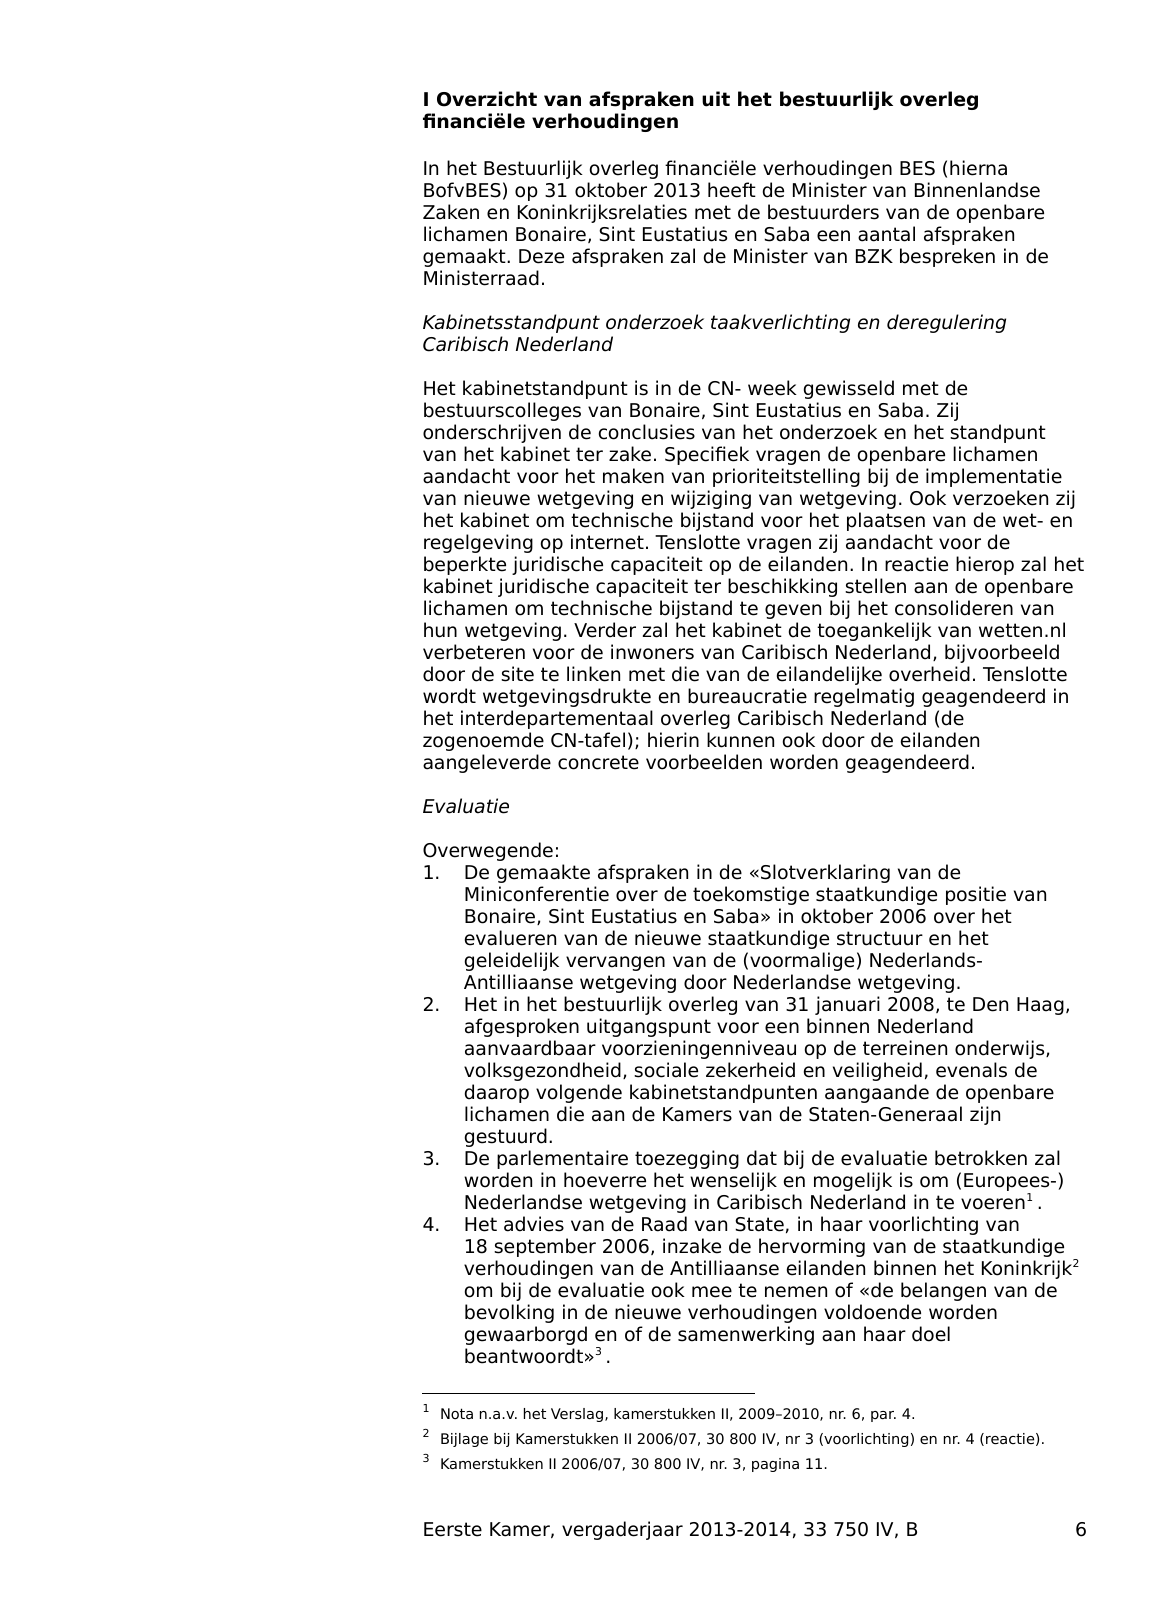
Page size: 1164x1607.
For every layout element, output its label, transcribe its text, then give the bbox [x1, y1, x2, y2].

text Het kabinetstandpunt is in de CN- week gewisseld met de bestuurscolleges van Bonaire, Sint Eustatius en Saba. Zij onderschrijven de conclusies van het onderzoek en het standpunt van het kabinet ter zake. Specifiek vragen de openbare lichamen aandacht voor het maken van prioriteitstelling bij de implementatie van nieuwe wetgeving en wijziging van wetgeving. Ook verzoeken zij het kabinet om technische bijstand voor het plaatsen van de wet- en regelgeving op internet. Tenslotte vragen zij aandacht voor de beperkte juridische capaciteit op de eilanden. In reactie hierop zal het kabinet juridische capaciteit ter beschikking stellen aan de openbare lichamen om technische bijstand te geven bij het consolideren van hun wetgeving. Verder zal het kabinet de toegankelijk van wetten.nl verbeteren voor de inwoners van Caribisch Nederland, bijvoorbeeld door de site te linken met die van de eilandelijke overheid. Tenslotte wordt wetgevingsdrukte en bureaucratie regelmatig geagendeerd in het interdepartementaal overleg Caribisch Nederland (de zogenoemde CN-tafel); hierin kunnen ook door de eilanden aangeleverde concrete voorbeelden worden geagendeerd. [422, 378, 1087, 774]
text Nota n.a.v. het Verslag, kamerstukken II, 2009–2010, nr. 6, par. 4. [422, 1402, 1087, 1424]
text Kamerstukken II 2006/07, 30 800 IV, nr. 3, pagina 11. [422, 1452, 1087, 1474]
subtitle Evaluatie [422, 796, 1087, 818]
text 2. Het in het bestuurlijk overleg van 31 januari 2008, te Den Haag, afgesproken uitgangspunt voor een binnen Nederland aanvaardbaar voorzieningenniveau op de terreinen onderwijs, volksgezondheid, sociale zekerheid en veiligheid, evenals de daarop volgende kabinetstandpunten aangaande de openbare lichamen die aan de Kamers van de Staten-Generaal zijn gestuurd. [422, 994, 1087, 1148]
text Overwegende: [422, 840, 1087, 862]
text 3. De parlementaire toezegging dat bij de evaluatie betrokken zal worden in hoeverre het wenselijk en mogelijk is om (Europees-) Nederlandse wetgeving in Caribisch Nederland in te voeren. [422, 1148, 1087, 1214]
text In het Bestuurlijk overleg financiële verhoudingen BES (hierna BofvBES) op 31 oktober 2013 heeft de Minister van Binnenlandse Zaken en Koninkrijksrelaties met de bestuurders van de openbare lichamen Bonaire, Sint Eustatius en Saba een aantal afspraken gemaakt. Deze afspraken zal de Minister van BZK bespreken in de Ministerraad. [422, 158, 1087, 290]
text 1. De gemaakte afspraken in de «Slotverklaring van de Miniconferentie over de toekomstige staatkundige positie van Bonaire, Sint Eustatius en Saba» in oktober 2006 over het evalueren van de nieuwe staatkundige structuur en het geleidelijk vervangen van de (voormalige) Nederlands-Antilliaanse wetgeving door Nederlandse wetgeving. [422, 862, 1087, 994]
subtitle Kabinetsstandpunt onderzoek taakverlichting en deregulering Caribisch Nederland [422, 312, 1087, 356]
text 4. Het advies van de Raad van State, in haar voorlichting van 18 september 2006, inzake de hervorming van de staatkundige verhoudingen van de Antilliaanse eilanden binnen het Koninkrijk om bij de evaluatie ook mee te nemen of «de belangen van de bevolking in de nieuwe verhoudingen voldoende worden gewaarborgd en of de samenwerking aan haar doel beantwoordt». [422, 1214, 1087, 1368]
text Bijlage bij Kamerstukken II 2006/07, 30 800 IV, nr 3 (voorlichting) en nr. 4 (reactie). [422, 1427, 1087, 1449]
subtitle I Overzicht van afspraken uit het bestuurlijk overleg financiële verhoudingen [77, 89, 1087, 133]
